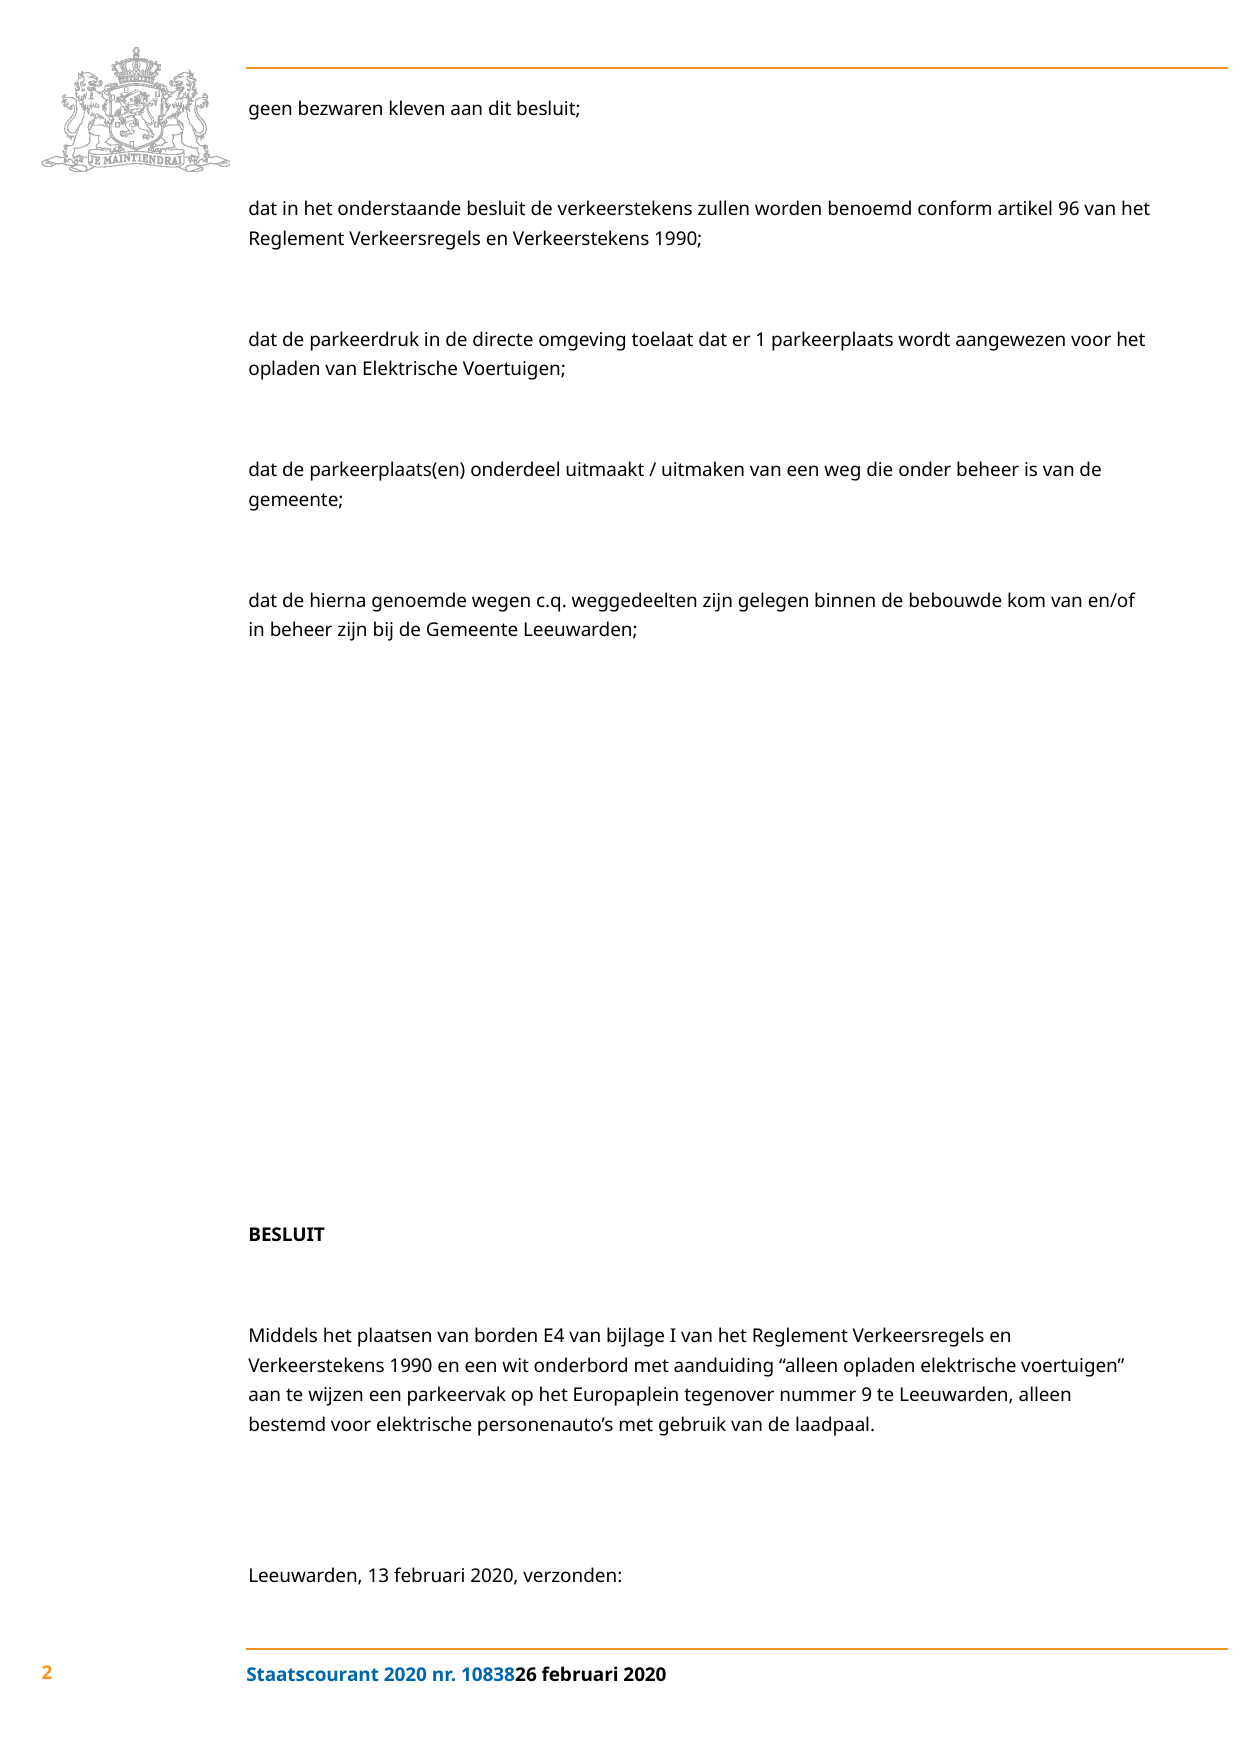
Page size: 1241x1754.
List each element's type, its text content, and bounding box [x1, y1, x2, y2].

text Leeuwarden, 13 februari 2020, verzonden: [248, 1562, 1152, 1588]
text geen bezwaren kleven aan dit besluit; [248, 95, 1152, 121]
text dat de parkeerplaats(en) onderdeel uitmaakt / uitmaken van een weg die onder beheer is van de gemeente; [248, 456, 1152, 512]
text dat de parkeerdruk in de directe omgeving toelaat dat er 1 parkeerplaats wordt aangewezen voor het opladen van Elektrische Voertuigen; [248, 326, 1152, 381]
text BESLUIT [248, 1221, 1152, 1247]
picture [41, 47, 231, 172]
text Middels het plaatsen van borden E4 van bijlage I van het Reglement Verkeersregels en Verkeerstekens 1990 en een wit onderbord met aanduiding “alleen opladen elektrische voertuigen” aan te wijzen een parkeervak op het Europaplein tegenover nummer 9 te Leeuwarden, alleen bestemd voor elektrische personenauto’s met gebruik van de laadpaal. [248, 1322, 1152, 1437]
text dat de hierna genoemde wegen c.q. weggedeelten zijn gelegen binnen de bebouwde kom van en/of in beheer zijn bij de Gemeente Leeuwarden; [248, 587, 1152, 642]
text dat in het onderstaande besluit de verkeerstekens zullen worden benoemd conform artikel 96 van het Reglement Verkeersregels en Verkeerstekens 1990; [248, 196, 1152, 251]
